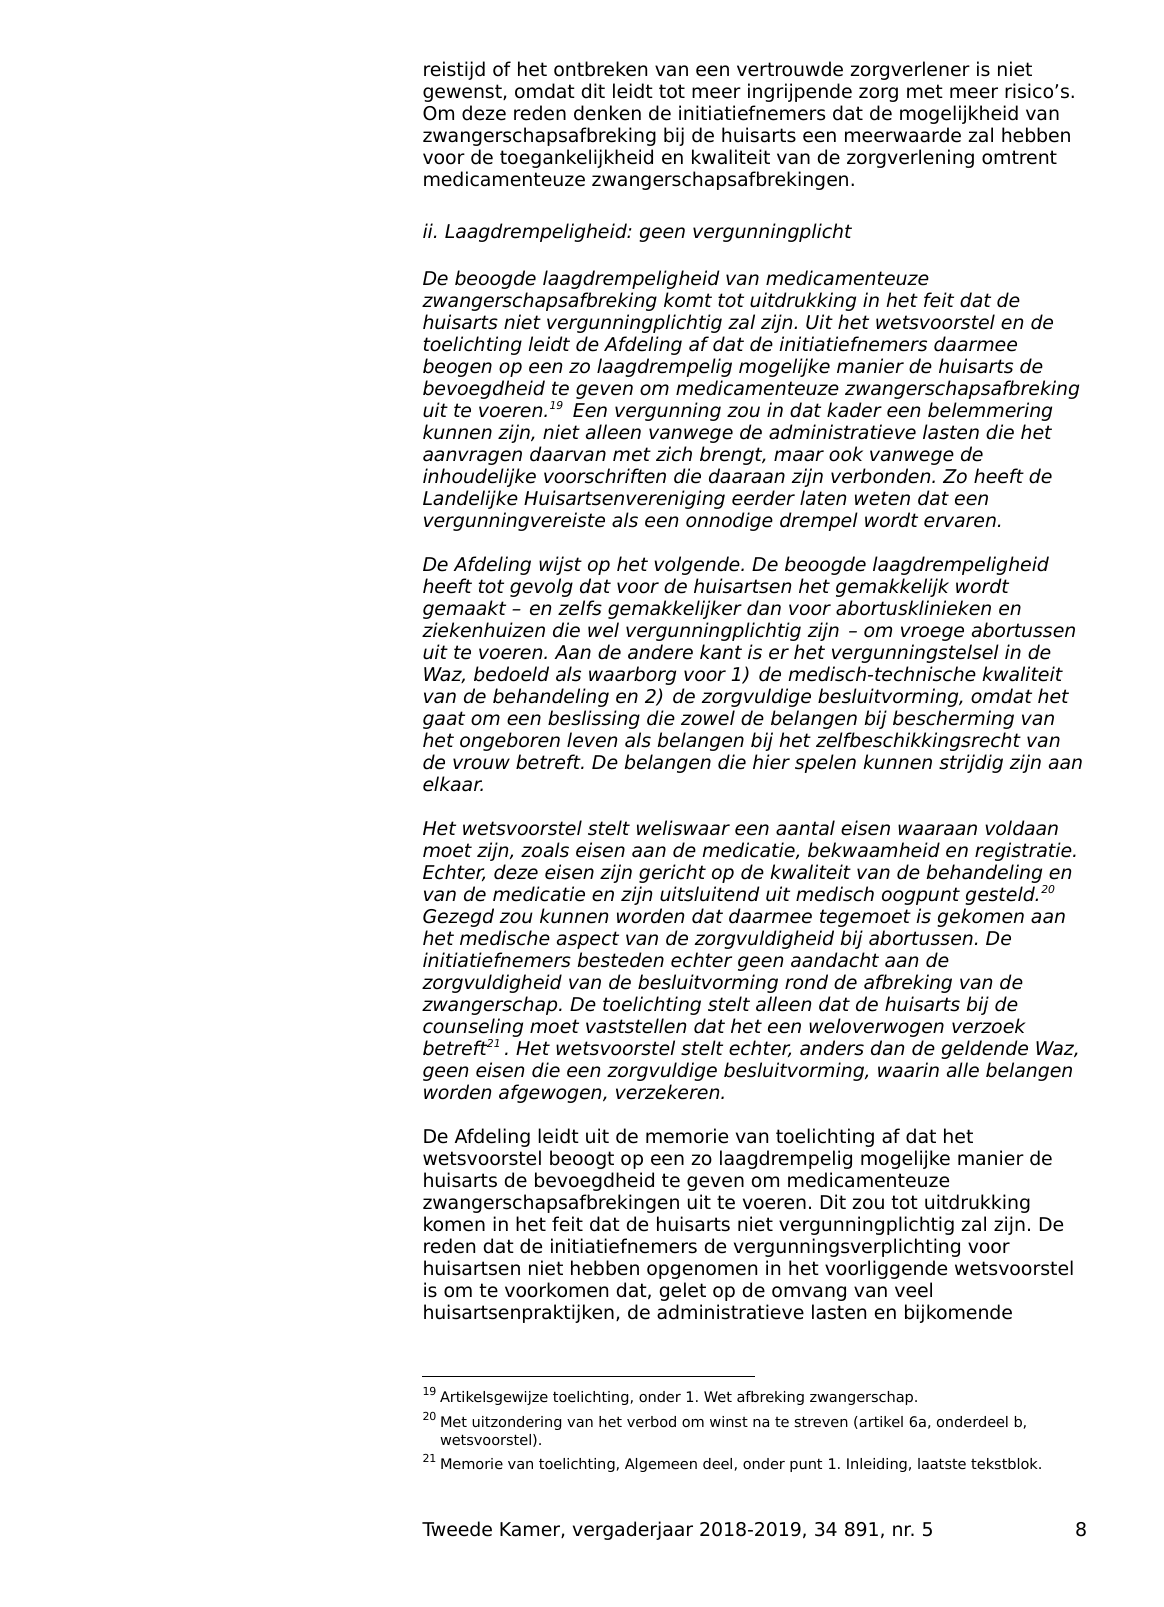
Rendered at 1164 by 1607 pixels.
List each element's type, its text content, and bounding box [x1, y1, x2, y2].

text Artikelsgewijze toelichting, onder 1. Wet afbreking zwangerschap. [422, 1385, 1087, 1407]
text De Afdeling wijst op het volgende. De beoogde laagdrempeligheid heeft tot gevolg dat voor de huisartsen het gemakkelijk wordt gemaakt – en zelfs gemakkelijker dan voor abortusklinieken en ziekenhuizen die wel vergunningplichtig zijn – om vroege abortussen uit te voeren. Aan de andere kant is er het vergunningstelsel in de Waz, bedoeld als waarborg voor 1) de medisch-technische kwaliteit van de behandeling en 2) de zorgvuldige besluitvorming, omdat het gaat om een beslissing die zowel de belangen bij bescherming van het ongeboren leven als belangen bij het zelfbeschikkingsrecht van de vrouw betreft. De belangen die hier spelen kunnen strijdig zijn aan elkaar. [422, 554, 1087, 796]
text Het wetsvoorstel stelt weliswaar een aantal eisen waaraan voldaan moet zijn, zoals eisen aan de medicatie, bekwaamheid en registratie. Echter, deze eisen zijn gericht op de kwaliteit van de behandeling en van de medicatie en zijn uitsluitend uit medisch oogpunt gesteld. Gezegd zou kunnen worden dat daarmee tegemoet is gekomen aan het medische aspect van de zorgvuldigheid bij abortussen. De initiatiefnemers besteden echter geen aandacht aan de zorgvuldigheid van de besluitvorming rond de afbreking van de zwangerschap. De toelichting stelt alleen dat de huisarts bij de counseling moet vaststellen dat het een weloverwogen verzoek betreft. Het wetsvoorstel stelt echter, anders dan de geldende Waz, geen eisen die een zorgvuldige besluitvorming, waarin alle belangen worden afgewogen, verzekeren. [422, 818, 1087, 1103]
text De beoogde laagdrempeligheid van medicamenteuze zwangerschapsafbreking komt tot uitdrukking in het feit dat de huisarts niet vergunningplichtig zal zijn. Uit het wetsvoorstel en de toelichting leidt de Afdeling af dat de initiatiefnemers daarmee beogen op een zo laagdrempelig mogelijke manier de huisarts de bevoegdheid te geven om medicamenteuze zwangerschapsafbreking uit te voeren. Een vergunning zou in dat kader een belemmering kunnen zijn, niet alleen vanwege de administratieve lasten die het aanvragen daarvan met zich brengt, maar ook vanwege de inhoudelijke voorschriften die daaraan zijn verbonden. Zo heeft de Landelijke Huisartsenvereniging eerder laten weten dat een vergunningvereiste als een onnodige drempel wordt ervaren. [422, 268, 1087, 532]
text Memorie van toelichting, Algemeen deel, onder punt 1. Inleiding, laatste tekstblok. [422, 1452, 1087, 1474]
text De Afdeling leidt uit de memorie van toelichting af dat het wetsvoorstel beoogt op een zo laagdrempelig mogelijke manier de huisarts de bevoegdheid te geven om medicamenteuze zwangerschapsafbrekingen uit te voeren. Dit zou tot uitdrukking komen in het feit dat de huisarts niet vergunningplichtig zal zijn. De reden dat de initiatiefnemers de vergunningsverplichting voor huisartsen niet hebben opgenomen in het voorliggende wetsvoorstel is om te voorkomen dat, gelet op de omvang van veel huisartsenpraktijken, de administratieve lasten en bijkomende [422, 1126, 1087, 1323]
subtitle ii. Laagdrempeligheid: geen vergunningplicht [422, 221, 1087, 243]
text reistijd of het ontbreken van een vertrouwde zorgverlener is niet gewenst, omdat dit leidt tot meer ingrijpende zorg met meer risico’s. Om deze reden denken de initiatiefnemers dat de mogelijkheid van zwangerschapsafbreking bij de huisarts een meerwaarde zal hebben voor de toegankelijkheid en kwaliteit van de zorgverlening omtrent medicamenteuze zwangerschapsafbrekingen. [422, 59, 1087, 191]
text Met uitzondering van het verbod om winst na te streven (artikel 6a, onderdeel b, wetsvoorstel). [422, 1410, 1087, 1449]
